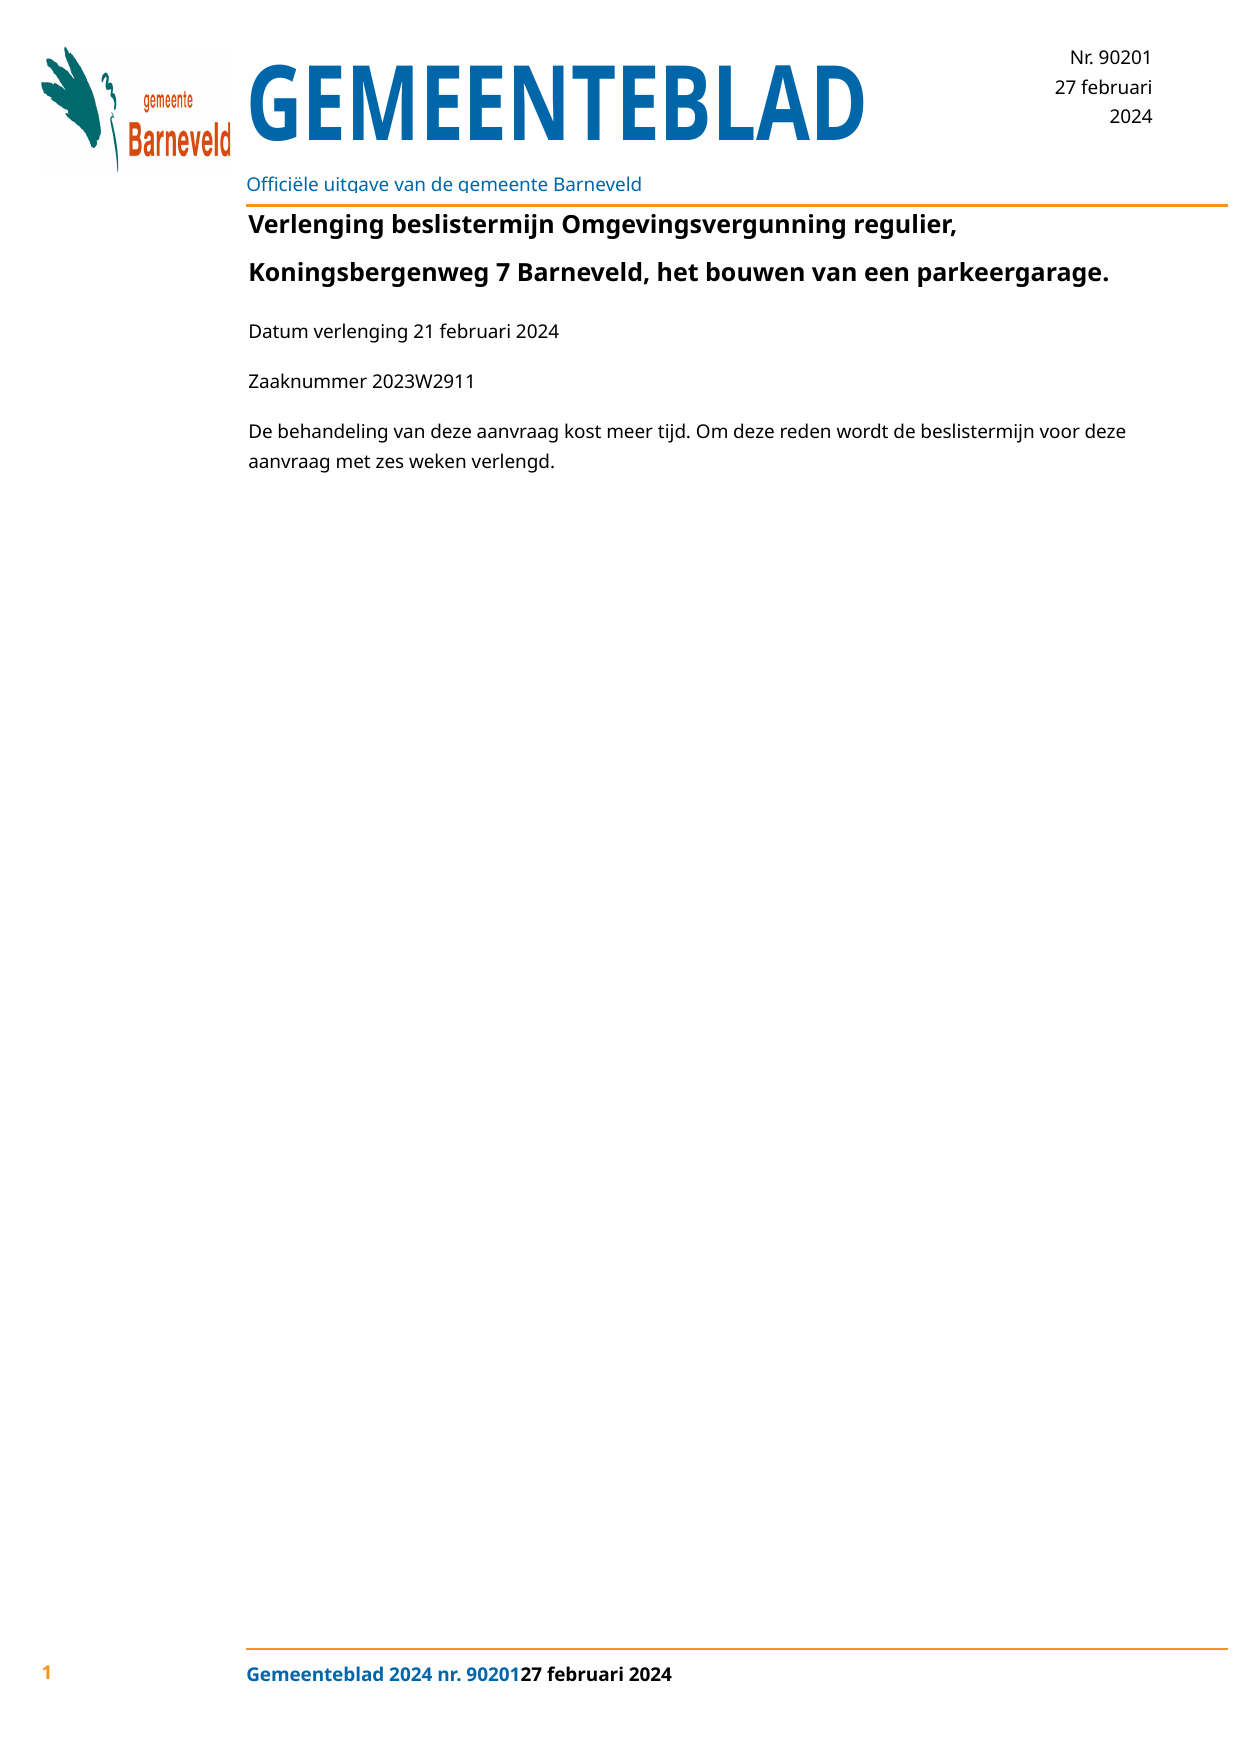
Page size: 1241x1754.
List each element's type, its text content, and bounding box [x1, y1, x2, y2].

text Datum verlenging 21 februari 2024 [248, 318, 1152, 344]
picture [41, 47, 231, 172]
text De behandeling van deze aanvraag kost meer tijd. Om deze reden wordt de beslistermijn voor deze aanvraag met zes weken verlengd. [248, 419, 1152, 474]
text Verlenging beslistermijn Omgevingsvergunning regulier, Koningsbergenweg 7 Barneveld, het bouwen van een parkeergarage. [248, 207, 1152, 288]
text Zaaknummer 2023W2911 [248, 368, 1152, 394]
